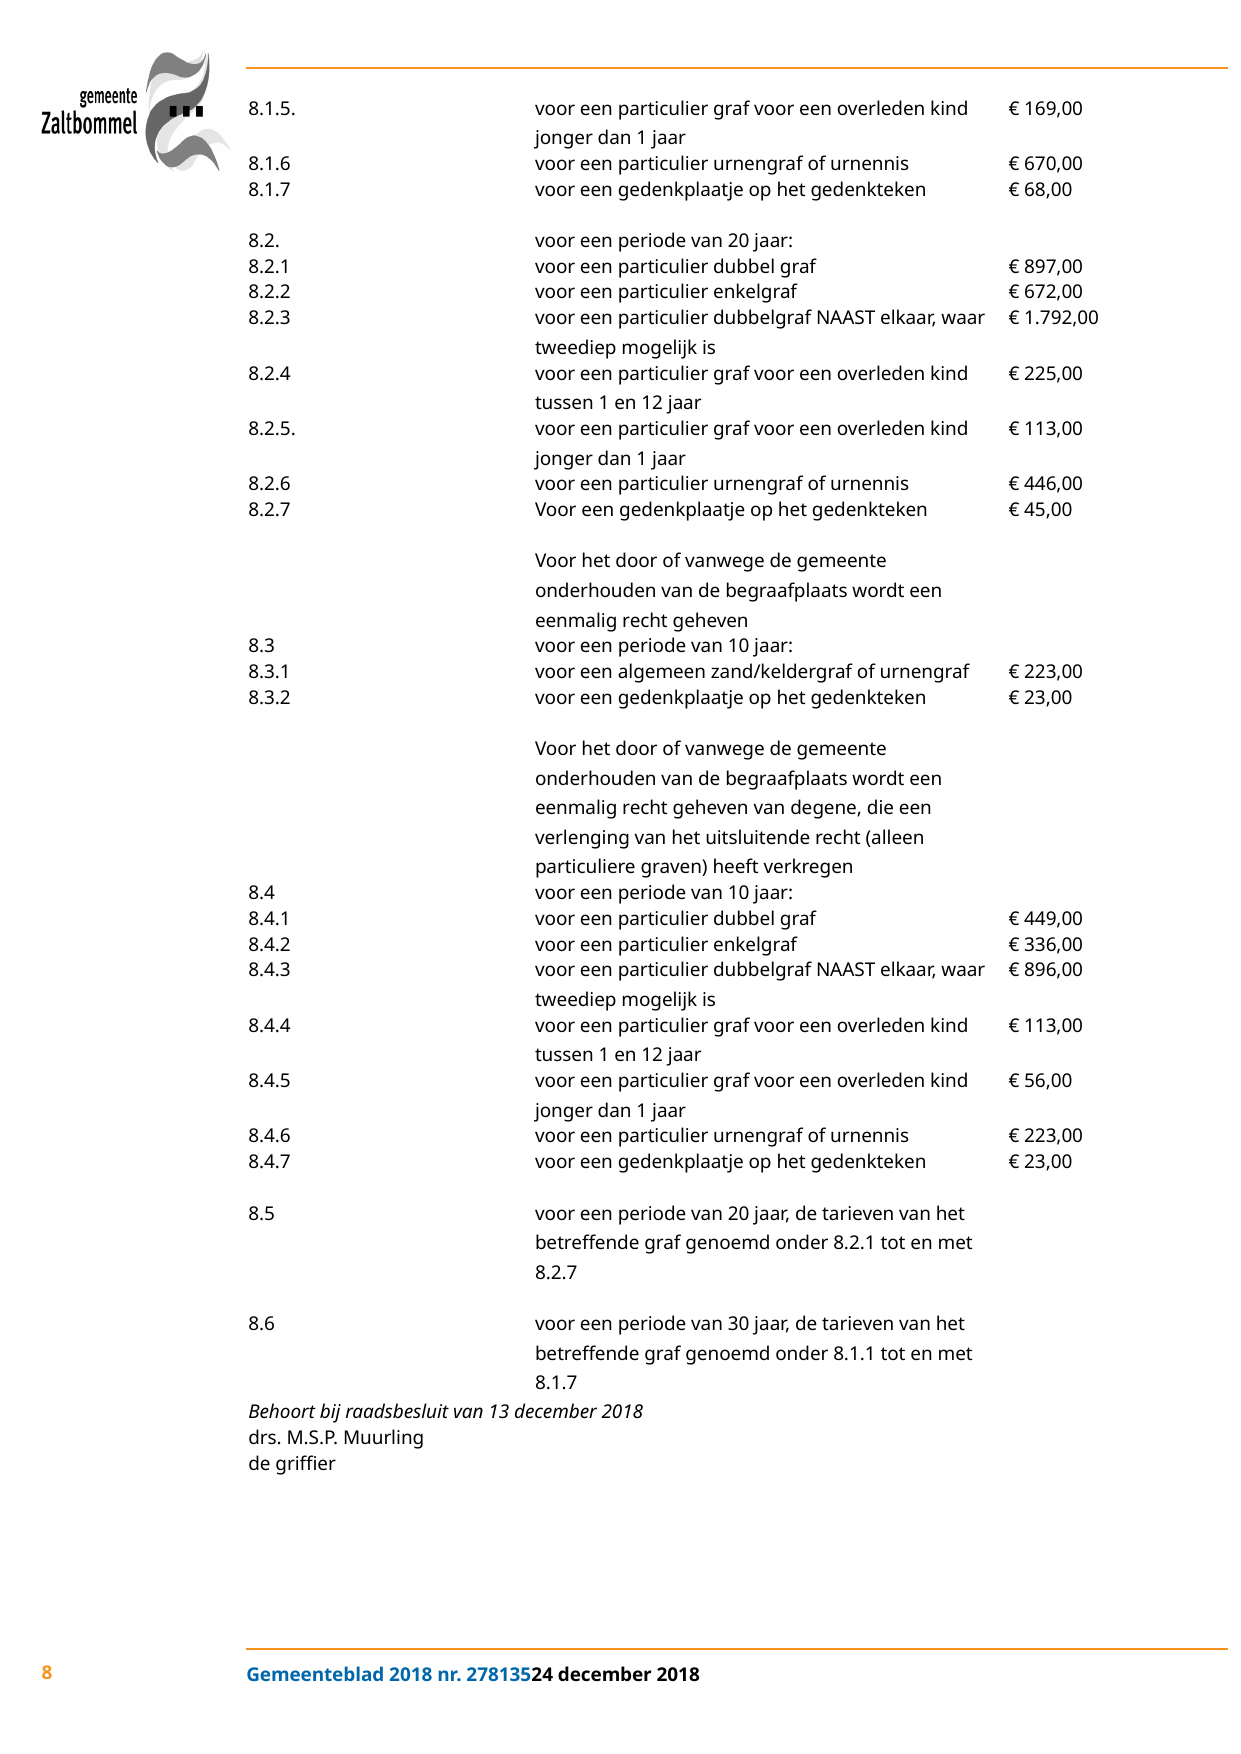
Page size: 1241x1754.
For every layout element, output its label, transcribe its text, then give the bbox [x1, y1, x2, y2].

table_cell € 225,00 [1008, 360, 1152, 415]
table_cell 8.1.7 [248, 176, 535, 202]
table_cell voor een periode van 10 jaar: [535, 880, 1008, 905]
table_cell [248, 1174, 535, 1200]
table_cell voor een gedenkplaatje op het gedenkteken [535, 176, 1008, 202]
table_cell 8.3.2 [248, 684, 535, 710]
table_cell € 223,00 [1008, 658, 1152, 684]
table_cell [1008, 1285, 1152, 1310]
table_cell € 336,00 [1008, 931, 1152, 957]
table_cell voor een particulier enkelgraf [535, 931, 1008, 957]
text Behoort bij raadsbesluit van 13 december 2018 [248, 1398, 1152, 1424]
table_cell voor een periode van 10 jaar: [535, 633, 1008, 658]
table_cell voor een periode van 20 jaar: [535, 227, 1008, 253]
table_cell [1008, 1200, 1152, 1285]
table_cell € 896,00 [1008, 957, 1152, 1012]
table_cell € 113,00 [1008, 1012, 1152, 1067]
table_cell voor een particulier graf voor een overleden kind tussen 1 en 12 jaar [535, 1012, 1008, 1067]
table_cell [535, 710, 1008, 735]
table_cell € 113,00 [1008, 415, 1152, 470]
table_cell 8.2.6 [248, 470, 535, 496]
table_cell Voor het door of vanwege de gemeente onderhouden van de begraafplaats wordt een eenmalig recht geheven [535, 548, 1008, 632]
table_cell € 449,00 [1008, 905, 1152, 931]
table_cell 8.2.2 [248, 279, 535, 304]
table_cell voor een particulier urnengraf of urnennis [535, 470, 1008, 496]
table_cell [535, 522, 1008, 548]
table_cell 8.4.4 [248, 1012, 535, 1067]
table_cell [248, 735, 535, 879]
table_cell [1008, 880, 1152, 905]
table_cell voor een particulier dubbel graf [535, 905, 1008, 931]
table_cell 8.4.7 [248, 1148, 535, 1174]
table_cell € 446,00 [1008, 470, 1152, 496]
table_cell € 45,00 [1008, 496, 1152, 522]
table_cell voor een particulier graf voor een overleden kind jonger dan 1 jaar [535, 95, 1008, 150]
table_cell 8.4.5 [248, 1067, 535, 1123]
table_cell voor een particulier urnengraf of urnennis [535, 150, 1008, 176]
table_cell € 897,00 [1008, 253, 1152, 279]
table_cell € 68,00 [1008, 176, 1152, 202]
table_cell [1008, 735, 1152, 879]
table_cell € 23,00 [1008, 1148, 1152, 1174]
table_cell 8.2. [248, 227, 535, 253]
table_cell € 169,00 [1008, 95, 1152, 150]
table_cell [1008, 1174, 1152, 1200]
table_cell voor een particulier dubbel graf [535, 253, 1008, 279]
table_cell € 56,00 [1008, 1067, 1152, 1123]
table_cell voor een gedenkplaatje op het gedenkteken [535, 684, 1008, 710]
table_cell [1008, 202, 1152, 227]
table_cell [1008, 522, 1152, 548]
table_cell [1008, 1310, 1152, 1395]
table_cell [248, 202, 535, 227]
table_cell € 1.792,00 [1008, 305, 1152, 360]
table_cell 8.4.1 [248, 905, 535, 931]
table_cell [535, 202, 1008, 227]
table_cell 8.1.6 [248, 150, 535, 176]
table_cell 8.4 [248, 880, 535, 905]
table_cell [248, 522, 535, 548]
table_cell Voor het door of vanwege de gemeente onderhouden van de begraafplaats wordt een eenmalig recht geheven van degene, die een verlenging van het uitsluitende recht (alleen particuliere graven) heeft verkregen [535, 735, 1008, 879]
table_cell voor een periode van 20 jaar, de tarieven van het betreffende graf genoemd onder 8.2.1 tot en met 8.2.7 [535, 1200, 1008, 1285]
table_cell 8.2.3 [248, 305, 535, 360]
table_cell voor een particulier dubbelgraf NAAST elkaar, waar tweediep mogelijk is [535, 957, 1008, 1012]
table_cell [1008, 548, 1152, 632]
table_cell [248, 710, 535, 735]
table_cell voor een particulier graf voor een overleden kind tussen 1 en 12 jaar [535, 360, 1008, 415]
table_cell voor een gedenkplaatje op het gedenkteken [535, 1148, 1008, 1174]
table_cell € 223,00 [1008, 1123, 1152, 1148]
table_cell [1008, 710, 1152, 735]
table_cell voor een particulier graf voor een overleden kind jonger dan 1 jaar [535, 415, 1008, 470]
table_cell 8.6 [248, 1310, 535, 1395]
table_cell 8.3 [248, 633, 535, 658]
table_cell 8.2.4 [248, 360, 535, 415]
table_cell 8.1.5. [248, 95, 535, 150]
table_cell 8.2.5. [248, 415, 535, 470]
table_cell [535, 1174, 1008, 1200]
table_cell voor een particulier dubbelgraf NAAST elkaar, waar tweediep mogelijk is [535, 305, 1008, 360]
table_cell [535, 1285, 1008, 1310]
table_cell 8.2.1 [248, 253, 535, 279]
table_cell voor een algemeen zand/keldergraf of urnengraf [535, 658, 1008, 684]
text drs. M.S.P. Muurling [248, 1424, 1152, 1450]
table_cell 8.4.3 [248, 957, 535, 1012]
table_cell 8.2.7 [248, 496, 535, 522]
table_cell voor een particulier graf voor een overleden kind jonger dan 1 jaar [535, 1067, 1008, 1123]
table_cell € 672,00 [1008, 279, 1152, 304]
table_cell voor een periode van 30 jaar, de tarieven van het betreffende graf genoemd onder 8.1.1 tot en met 8.1.7 [535, 1310, 1008, 1395]
table_cell [1008, 633, 1152, 658]
text de griffier [248, 1450, 1152, 1476]
table_cell 8.3.1 [248, 658, 535, 684]
table_cell Voor een gedenkplaatje op het gedenkteken [535, 496, 1008, 522]
table_cell 8.5 [248, 1200, 535, 1285]
picture [41, 47, 231, 172]
table_cell voor een particulier urnengraf of urnennis [535, 1123, 1008, 1148]
table_cell € 23,00 [1008, 684, 1152, 710]
table_cell [248, 1285, 535, 1310]
table_cell [1008, 227, 1152, 253]
table_cell € 670,00 [1008, 150, 1152, 176]
table_cell voor een particulier enkelgraf [535, 279, 1008, 304]
table_cell 8.4.6 [248, 1123, 535, 1148]
table_cell 8.4.2 [248, 931, 535, 957]
table_cell [248, 548, 535, 632]
